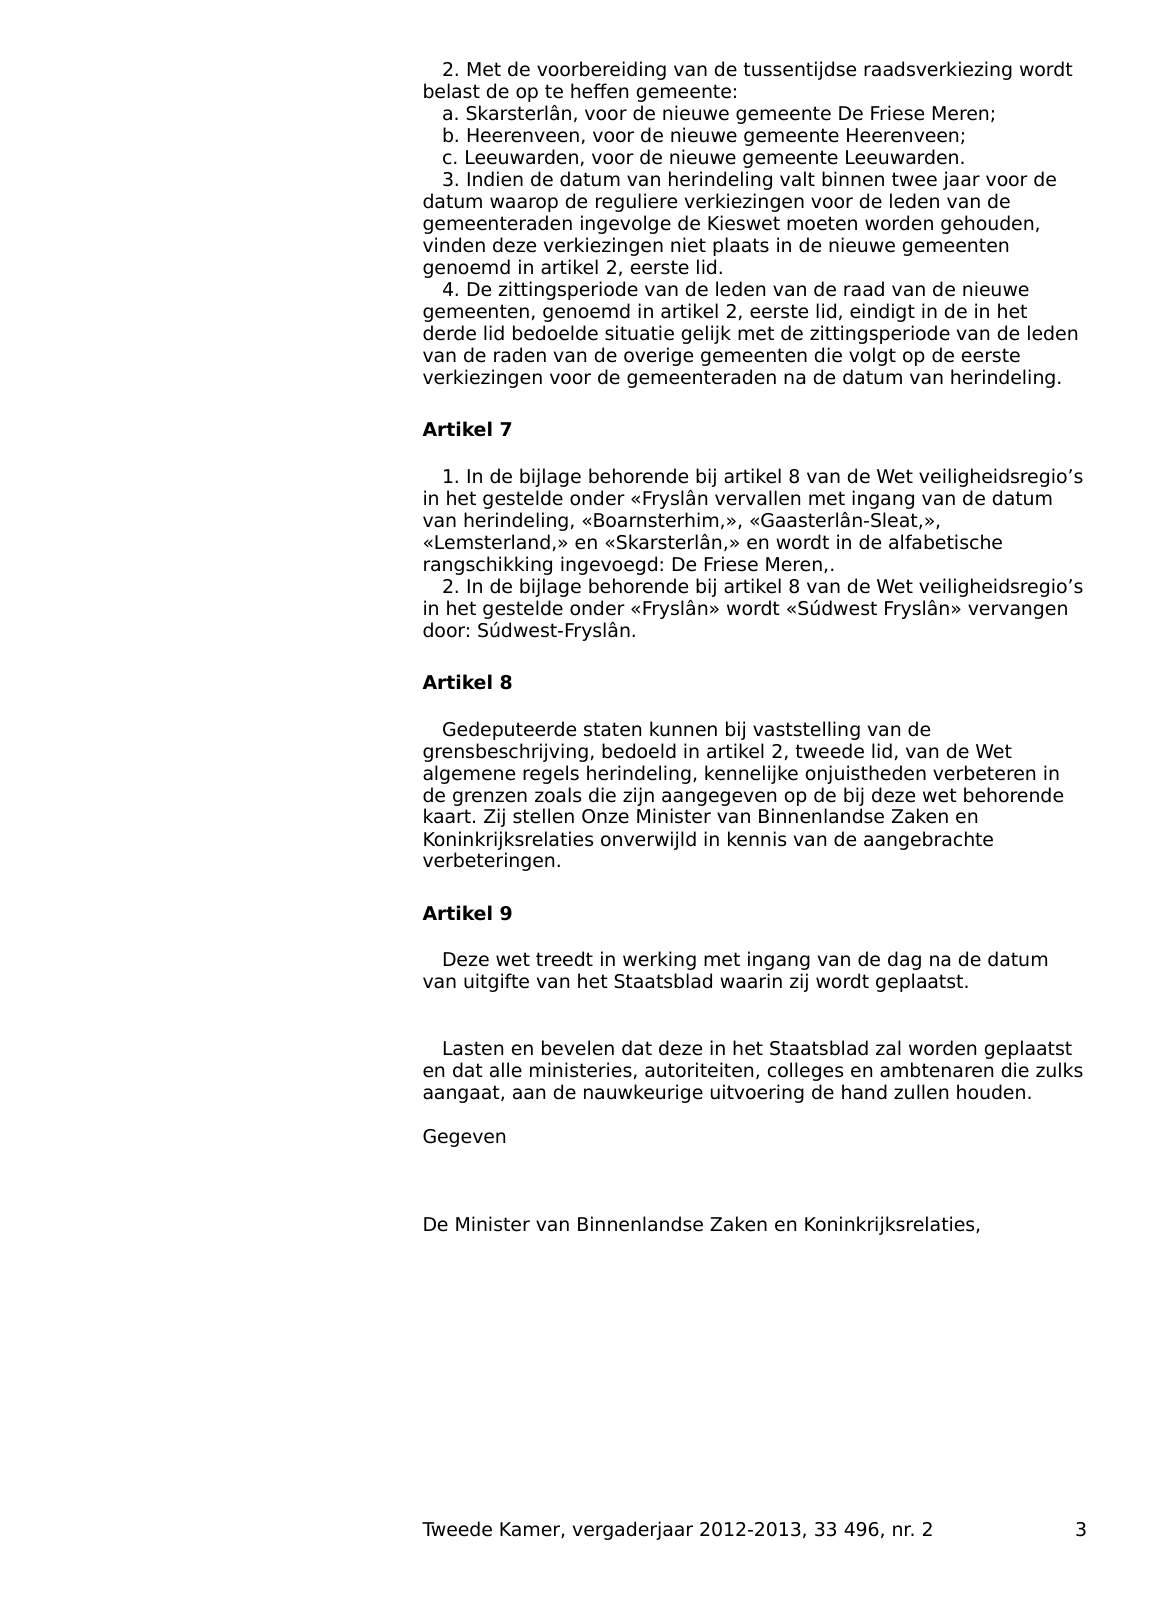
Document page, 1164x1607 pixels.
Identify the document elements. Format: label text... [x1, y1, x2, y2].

text a. Skarsterlân, voor de nieuwe gemeente De Friese Meren; [422, 103, 1087, 125]
text c. Leeuwarden, voor de nieuwe gemeente Leeuwarden. [422, 147, 1087, 169]
text 1. In de bijlage behorende bij artikel 8 van de Wet veiligheidsregio’s in het gestelde onder «Fryslân vervallen met ingang van de datum van herindeling, «Boarnsterhim,», «Gaasterlân-Sleat,», «Lemsterland,» en «Skarsterlân,» en wordt in de alfabetische rangschikking ingevoegd: De Friese Meren,. [422, 466, 1087, 576]
text Deze wet treedt in werking met ingang van de dag na de datum van uitgifte van het Staatsblad waarin zij wordt geplaatst. [422, 949, 1087, 993]
text b. Heerenveen, voor de nieuwe gemeente Heerenveen; [422, 125, 1087, 147]
text 2. Met de voorbereiding van de tussentijdse raadsverkiezing wordt belast de op te heffen gemeente: [422, 59, 1087, 103]
text Lasten en bevelen dat deze in het Staatsblad zal worden geplaatst en dat alle ministeries, autoriteiten, colleges en ambtenaren die zulks aangaat, aan de nauwkeurige uitvoering de hand zullen houden. [422, 1038, 1087, 1104]
text Gedeputeerde staten kunnen bij vaststelling van de grensbeschrijving, bedoeld in artikel 2, tweede lid, van de Wet algemene regels herindeling, kennelijke onjuistheden verbeteren in de grenzen zoals die zijn aangegeven op de bij deze wet behorende kaart. Zij stellen Onze Minister van Binnenlandse Zaken en Koninkrijksrelaties onverwijld in kennis van de aangebrachte verbeteringen. [422, 718, 1087, 872]
subtitle Artikel 8 [422, 672, 1087, 693]
text 2. In de bijlage behorende bij artikel 8 van de Wet veiligheidsregio’s in het gestelde onder «Fryslân» wordt «Súdwest Fryslân» vervangen door: Súdwest-Fryslân. [422, 576, 1087, 642]
subtitle Artikel 9 [422, 902, 1087, 924]
text 3. Indien de datum van herindeling valt binnen twee jaar voor de datum waarop de reguliere verkiezingen voor de leden van de gemeenteraden ingevolge de Kieswet moeten worden gehouden, vinden deze verkiezingen niet plaats in de nieuwe gemeenten genoemd in artikel 2, eerste lid. [422, 169, 1087, 279]
text 4. De zittingsperiode van de leden van de raad van de nieuwe gemeenten, genoemd in artikel 2, eerste lid, eindigt in de in het derde lid bedoelde situatie gelijk met de zittingsperiode van de leden van de raden van de overige gemeenten die volgt op de eerste verkiezingen voor de gemeenteraden na de datum van herindeling. [422, 279, 1087, 389]
text De Minister van Binnenlandse Zaken en Koninkrijksrelaties, [422, 1214, 1087, 1236]
subtitle Artikel 7 [422, 419, 1087, 441]
text Gegeven [422, 1126, 1087, 1148]
